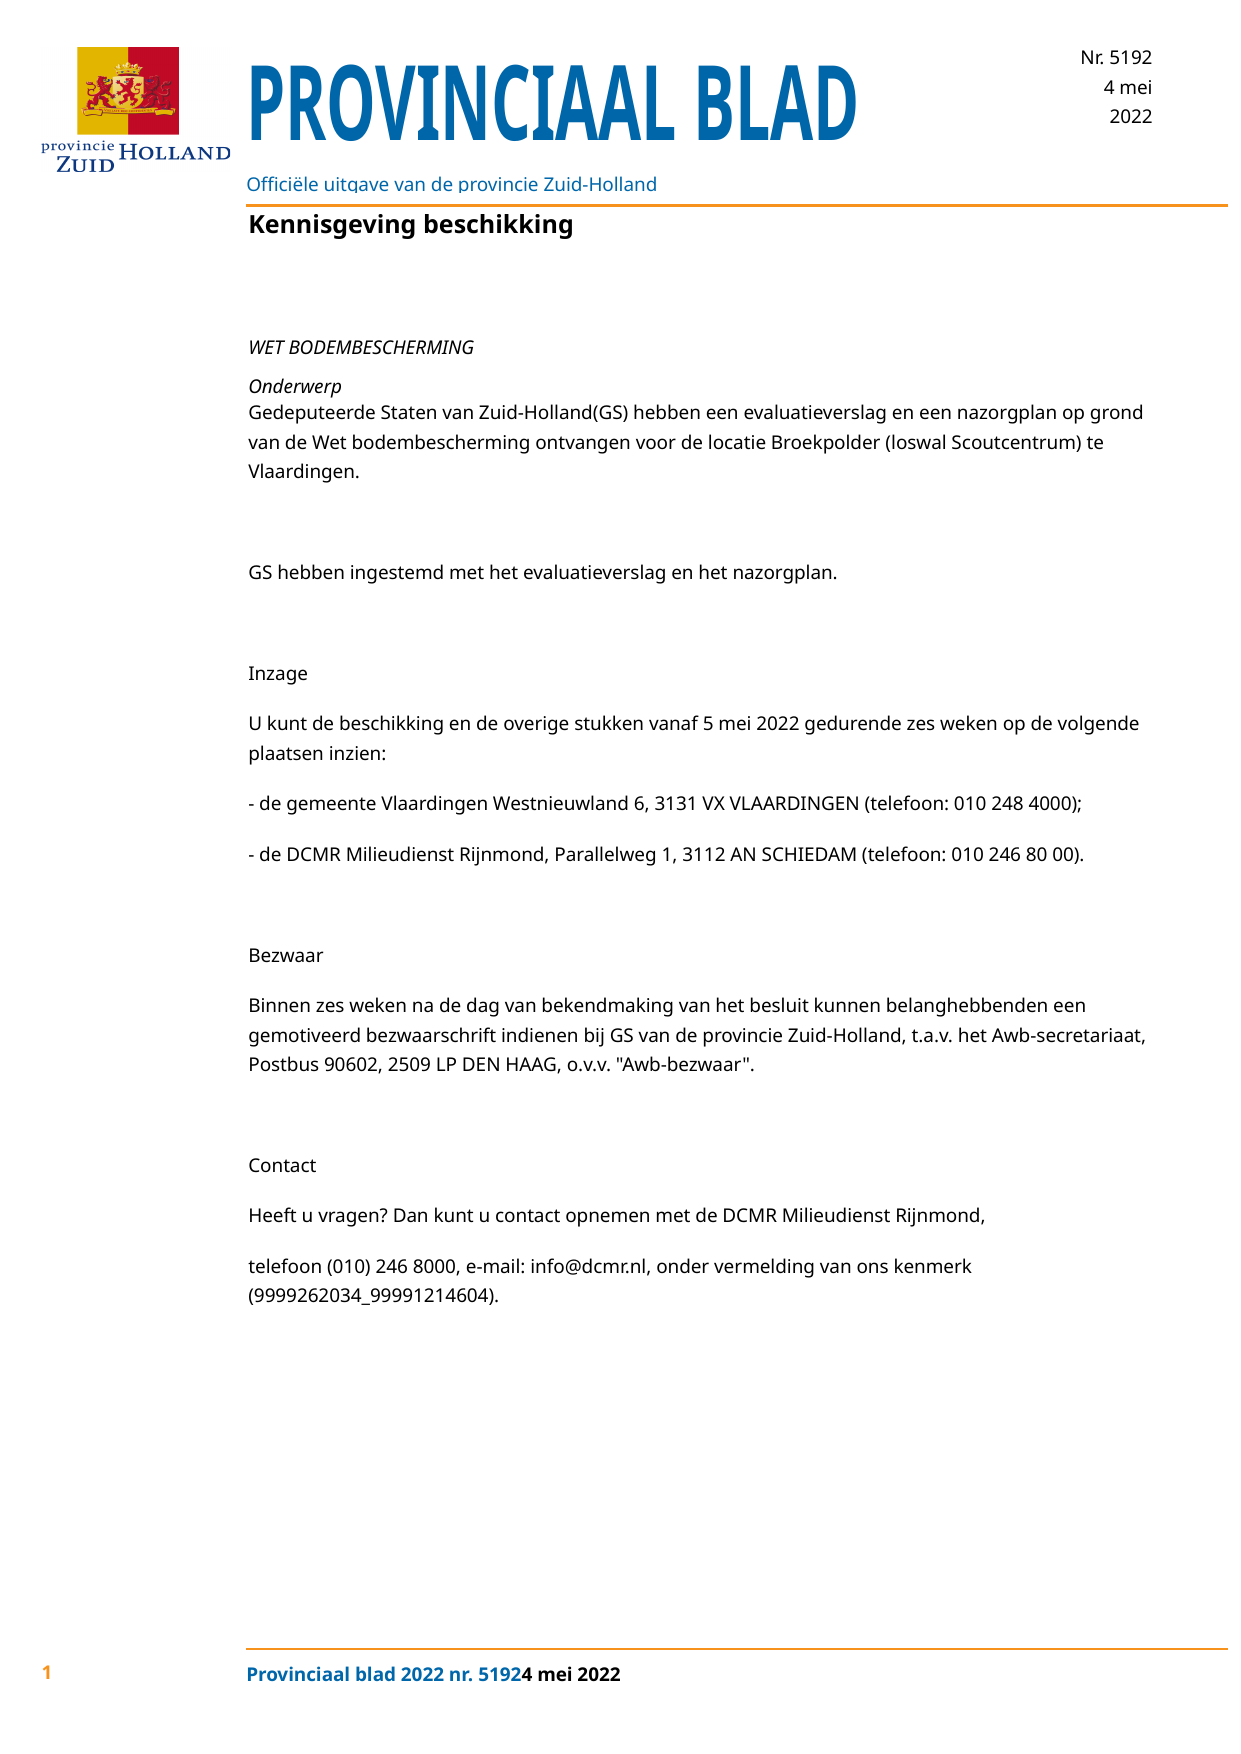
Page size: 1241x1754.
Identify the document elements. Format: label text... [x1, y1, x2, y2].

text WET BODEMBESCHERMING [248, 334, 1152, 360]
text - de gemeente Vlaardingen Westnieuwland 6, 3131 VX VLAARDINGEN (telefoon: 010 248 4000); [248, 791, 1152, 816]
text Gedeputeerde Staten van Zuid-Holland(GS) hebben een evaluatieverslag en een nazorgplan op grond van de Wet bodembescherming ontvangen voor de locatie Broekpolder (loswal Scoutcentrum) te Vlaardingen. [248, 399, 1152, 484]
text telefoon (010) 246 8000, e-mail: info@dcmr.nl, onder vermelding van ons kenmerk (9999262034_99991214604). [248, 1253, 1152, 1308]
picture [41, 47, 231, 172]
text U kunt de beschikking en de overige stukken vanaf 5 mei 2022 gedurende zes weken op de volgende plaatsen inzien: [248, 711, 1152, 766]
text Bezwaar [248, 942, 1152, 967]
text Inzage [248, 660, 1152, 686]
text Binnen zes weken na de dag van bekendmaking van het besluit kunnen belanghebbenden een gemotiveerd bezwaarschrift indienen bij GS van de provincie Zuid-Holland, t.a.v. het Awb-secretariaat, Postbus 90602, 2509 LP DEN HAAG, o.v.v. "Awb-bezwaar". [248, 992, 1152, 1077]
text Heeft u vragen? Dan kunt u contact opnemen met de DCMR Milieudienst Rijnmond, [248, 1203, 1152, 1228]
text GS hebben ingestemd met het evaluatieverslag en het nazorgplan. [248, 559, 1152, 585]
text - de DCMR Milieudienst Rijnmond, Parallelweg 1, 3112 AN SCHIEDAM (telefoon: 010 246 80 00). [248, 841, 1152, 867]
text Kennisgeving beschikking [248, 207, 1152, 241]
text Contact [248, 1152, 1152, 1178]
text Onderwerp [248, 373, 1152, 399]
